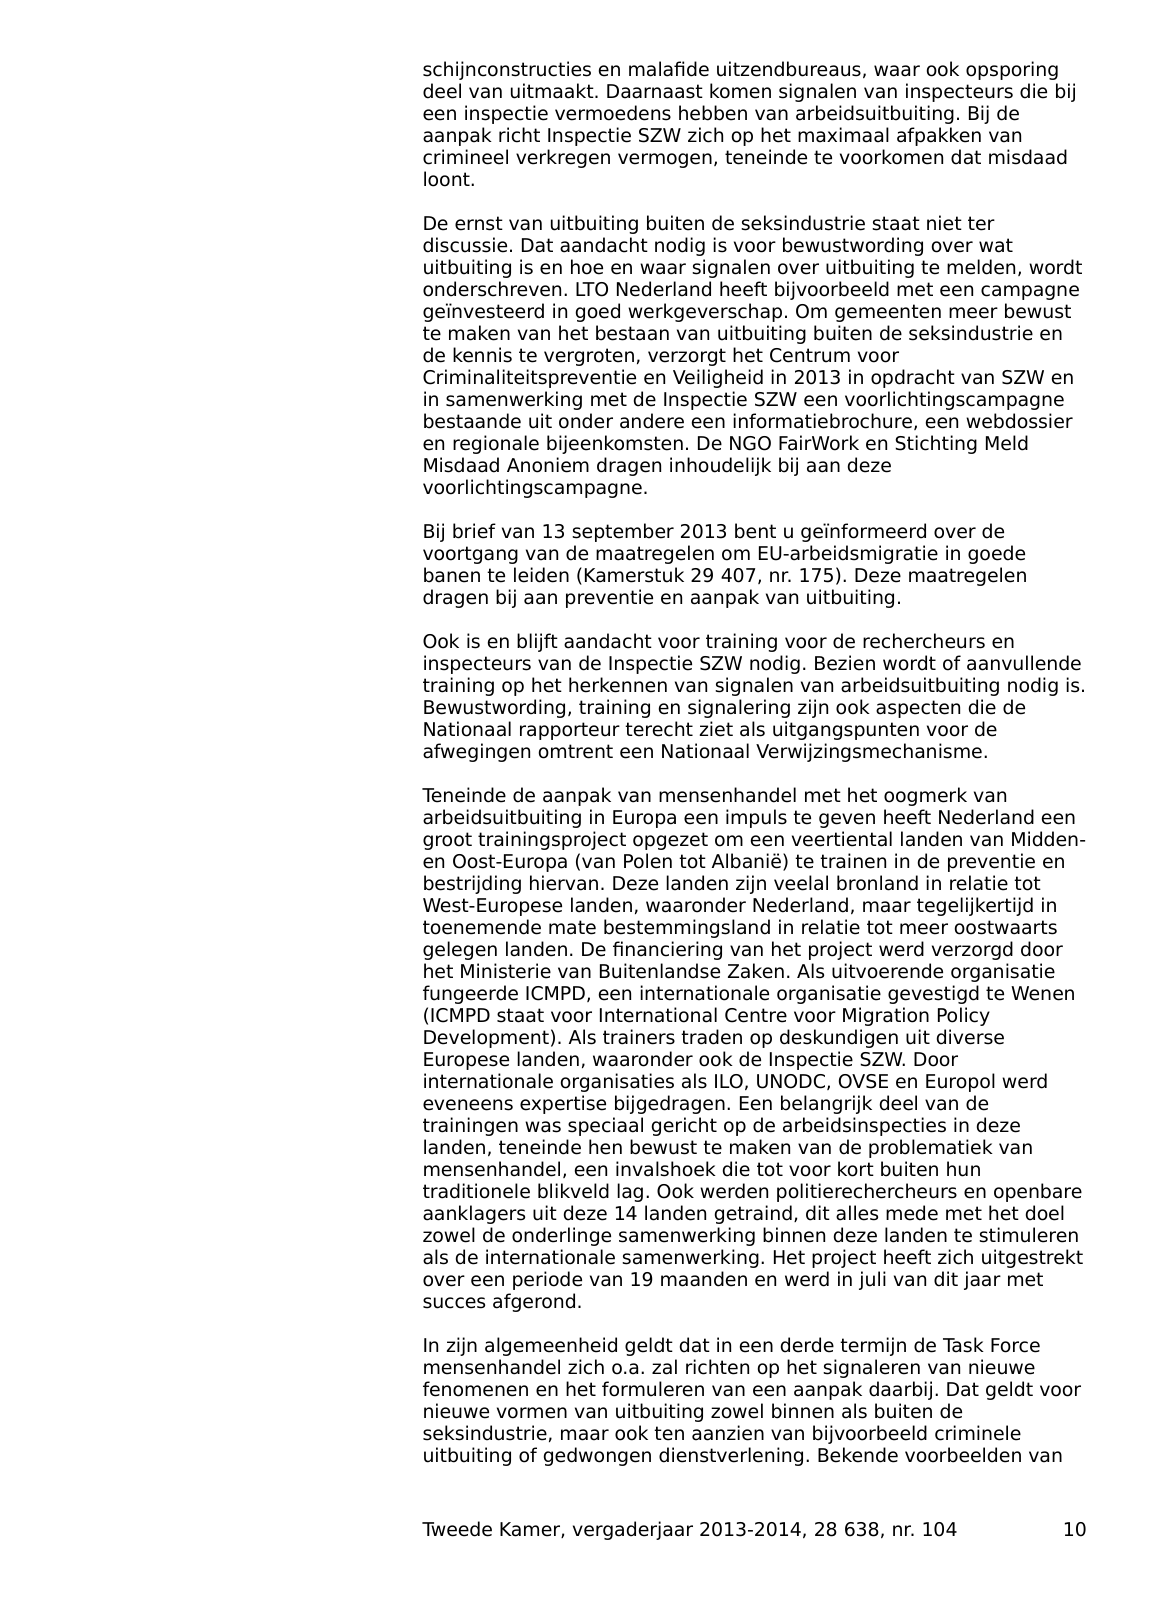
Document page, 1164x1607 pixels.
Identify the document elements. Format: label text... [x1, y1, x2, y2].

text In zijn algemeenheid geldt dat in een derde termijn de Task Force mensenhandel zich o.a. zal richten op het signaleren van nieuwe fenomenen en het formuleren van een aanpak daarbij. Dat geldt voor nieuwe vormen van uitbuiting zowel binnen als buiten de seksindustrie, maar ook ten aanzien van bijvoorbeeld criminele uitbuiting of gedwongen dienstverlening. Bekende voorbeelden van [422, 1335, 1087, 1467]
text Teneinde de aanpak van mensenhandel met het oogmerk van arbeidsuitbuiting in Europa een impuls te geven heeft Nederland een groot trainingsproject opgezet om een veertiental landen van Midden- en Oost-Europa (van Polen tot Albanië) te trainen in de preventie en bestrijding hiervan. Deze landen zijn veelal bronland in relatie tot West-Europese landen, waaronder Nederland, maar tegelijkertijd in toenemende mate bestemmingsland in relatie tot meer oostwaarts gelegen landen. De financiering van het project werd verzorgd door het Ministerie van Buitenlandse Zaken. Als uitvoerende organisatie fungeerde ICMPD, een internationale organisatie gevestigd te Wenen (ICMPD staat voor International Centre voor Migration Policy Development). Als trainers traden op deskundigen uit diverse Europese landen, waaronder ook de Inspectie SZW. Door internationale organisaties als ILO, UNODC, OVSE en Europol werd eveneens expertise bijgedragen. Een belangrijk deel van de trainingen was speciaal gericht op de arbeidsinspecties in deze landen, teneinde hen bewust te maken van de problematiek van mensenhandel, een invalshoek die tot voor kort buiten hun traditionele blikveld lag. Ook werden politierechercheurs en openbare aanklagers uit deze 14 landen getraind, dit alles mede met het doel zowel de onderlinge samenwerking binnen deze landen te stimuleren als de internationale samenwerking. Het project heeft zich uitgestrekt over een periode van 19 maanden en werd in juli van dit jaar met succes afgerond. [422, 785, 1087, 1313]
text schijnconstructies en malafide uitzendbureaus, waar ook opsporing deel van uitmaakt. Daarnaast komen signalen van inspecteurs die bij een inspectie vermoedens hebben van arbeidsuitbuiting. Bij de aanpak richt Inspectie SZW zich op het maximaal afpakken van crimineel verkregen vermogen, teneinde te voorkomen dat misdaad loont. [422, 59, 1087, 191]
text De ernst van uitbuiting buiten de seksindustrie staat niet ter discussie. Dat aandacht nodig is voor bewustwording over wat uitbuiting is en hoe en waar signalen over uitbuiting te melden, wordt onderschreven. LTO Nederland heeft bijvoorbeeld met een campagne geïnvesteerd in goed werkgeverschap. Om gemeenten meer bewust te maken van het bestaan van uitbuiting buiten de seksindustrie en de kennis te vergroten, verzorgt het Centrum voor Criminaliteitspreventie en Veiligheid in 2013 in opdracht van SZW en in samenwerking met de Inspectie SZW een voorlichtingscampagne bestaande uit onder andere een informatiebrochure, een webdossier en regionale bijeenkomsten. De NGO FairWork en Stichting Meld Misdaad Anoniem dragen inhoudelijk bij aan deze voorlichtingscampagne. [422, 213, 1087, 499]
text Ook is en blijft aandacht voor training voor de rechercheurs en inspecteurs van de Inspectie SZW nodig. Bezien wordt of aanvullende training op het herkennen van signalen van arbeidsuitbuiting nodig is. Bewustwording, training en signalering zijn ook aspecten die de Nationaal rapporteur terecht ziet als uitgangspunten voor de afwegingen omtrent een Nationaal Verwijzingsmechanisme. [422, 631, 1087, 763]
text Bij brief van 13 september 2013 bent u geïnformeerd over de voortgang van de maatregelen om EU-arbeidsmigratie in goede banen te leiden (Kamerstuk 29 407, nr. 175). Deze maatregelen dragen bij aan preventie en aanpak van uitbuiting. [422, 521, 1087, 609]
